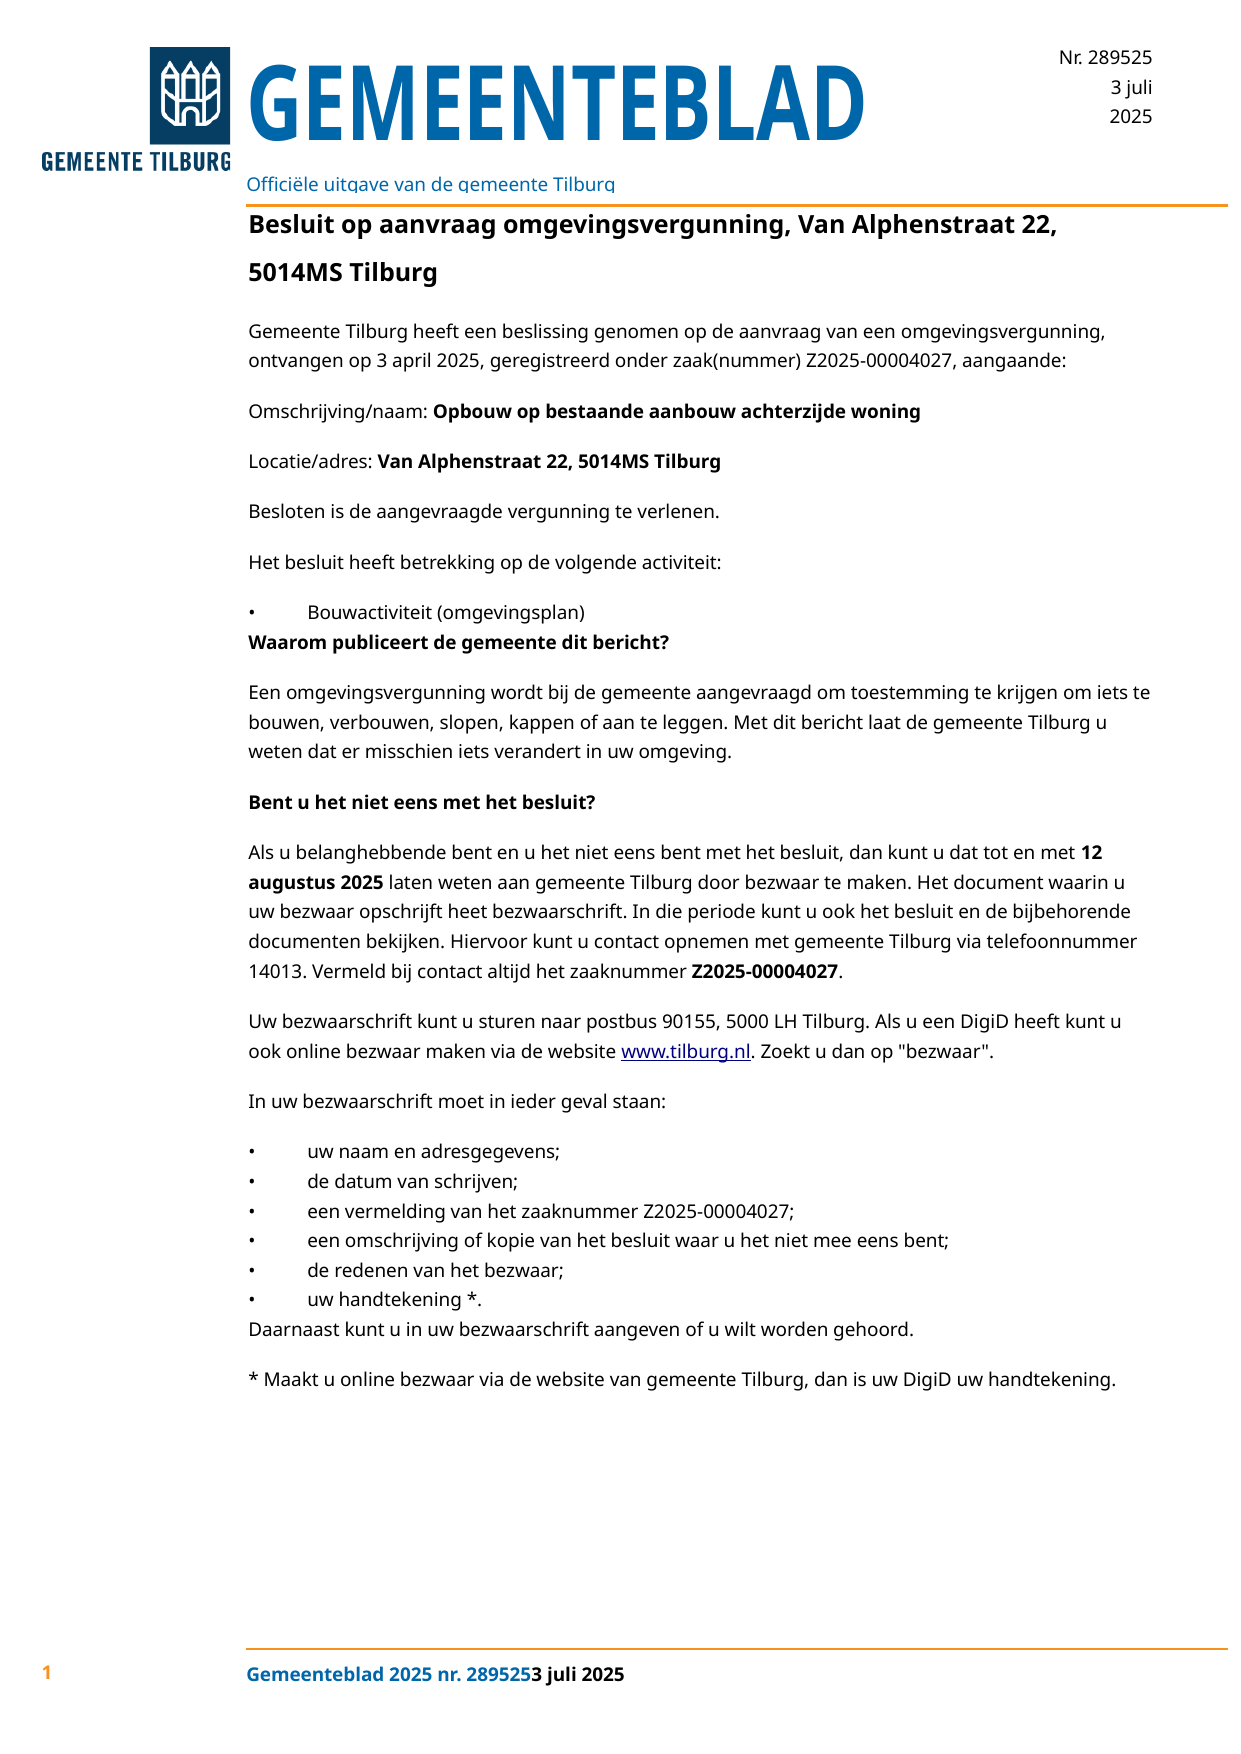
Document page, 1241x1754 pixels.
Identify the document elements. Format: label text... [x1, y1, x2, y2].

text Gemeente Tilburg heeft een beslissing genomen op de aanvraag van een omgevingsvergunning, ontvangen op 3 april 2025, geregistreerd onder zaak(nummer) Z2025-00004027, aangaande: [248, 318, 1152, 373]
text * Maakt u online bezwaar via de website van gemeente Tilburg, dan is uw DigiD uw handtekening. [248, 1367, 1152, 1392]
text In uw bezwaarschrift moet in ieder geval staan: [248, 1088, 1152, 1114]
list uw naam en adresgegevens; [248, 1139, 1152, 1164]
text Uw bezwaarschrift kunt u sturen naar postbus 90155, 5000 LH Tilburg. Als u een DigiD heeft kunt u ook online bezwaar maken via de website www.tilburg.nl. Zoekt u dan op "bezwaar". [248, 1008, 1152, 1064]
list een vermelding van het zaaknummer Z2025-00004027; [248, 1198, 1152, 1224]
text Daarnaast kunt u in uw bezwaarschrift aangeven of u wilt worden gehoord. [248, 1316, 1152, 1342]
text Besluit op aanvraag omgevingsvergunning, Van Alphenstraat 22, 5014MS Tilburg [248, 207, 1152, 288]
text Omschrijving/naam: Opbouw op bestaande aanbouw achterzijde woning [248, 398, 1152, 424]
text Besloten is de aangevraagde vergunning te verlenen. [248, 499, 1152, 524]
text Als u belanghebbende bent en u het niet eens bent met het besluit, dan kunt u dat tot en met 12 augustus 2025 laten weten aan gemeente Tilburg door bezwaar te maken. Het document waarin u uw bezwaar opschrijft heet bezwaarschrift. In die periode kunt u ook het besluit en de bijbehorende documenten bekijken. Hiervoor kunt u contact opnemen met gemeente Tilburg via telefoonnummer 14013. Vermeld bij contact altijd het zaaknummer Z2025-00004027. [248, 839, 1152, 984]
text Locatie/adres: Van Alphenstraat 22, 5014MS Tilburg [248, 448, 1152, 474]
picture [41, 47, 231, 172]
list de datum van schrijven; [248, 1168, 1152, 1194]
list een omschrijving of kopie van het besluit waar u het niet mee eens bent; [248, 1227, 1152, 1253]
text Het besluit heeft betrekking op de volgende activiteit: [248, 549, 1152, 575]
text Een omgevingsvergunning wordt bij de gemeente aangevraagd om toestemming te krijgen om iets te bouwen, verbouwen, slopen, kappen of aan te leggen. Met dit bericht laat de gemeente Tilburg u weten dat er misschien iets verandert in uw omgeving. [248, 679, 1152, 764]
text Bent u het niet eens met het besluit? [248, 789, 1152, 815]
list de redenen van het bezwaar; [248, 1257, 1152, 1283]
list Bouwactiviteit (omgevingsplan) [248, 599, 1152, 625]
list uw handtekening *. [248, 1287, 1152, 1312]
text Waarom publiceert de gemeente dit bericht? [248, 629, 1152, 655]
